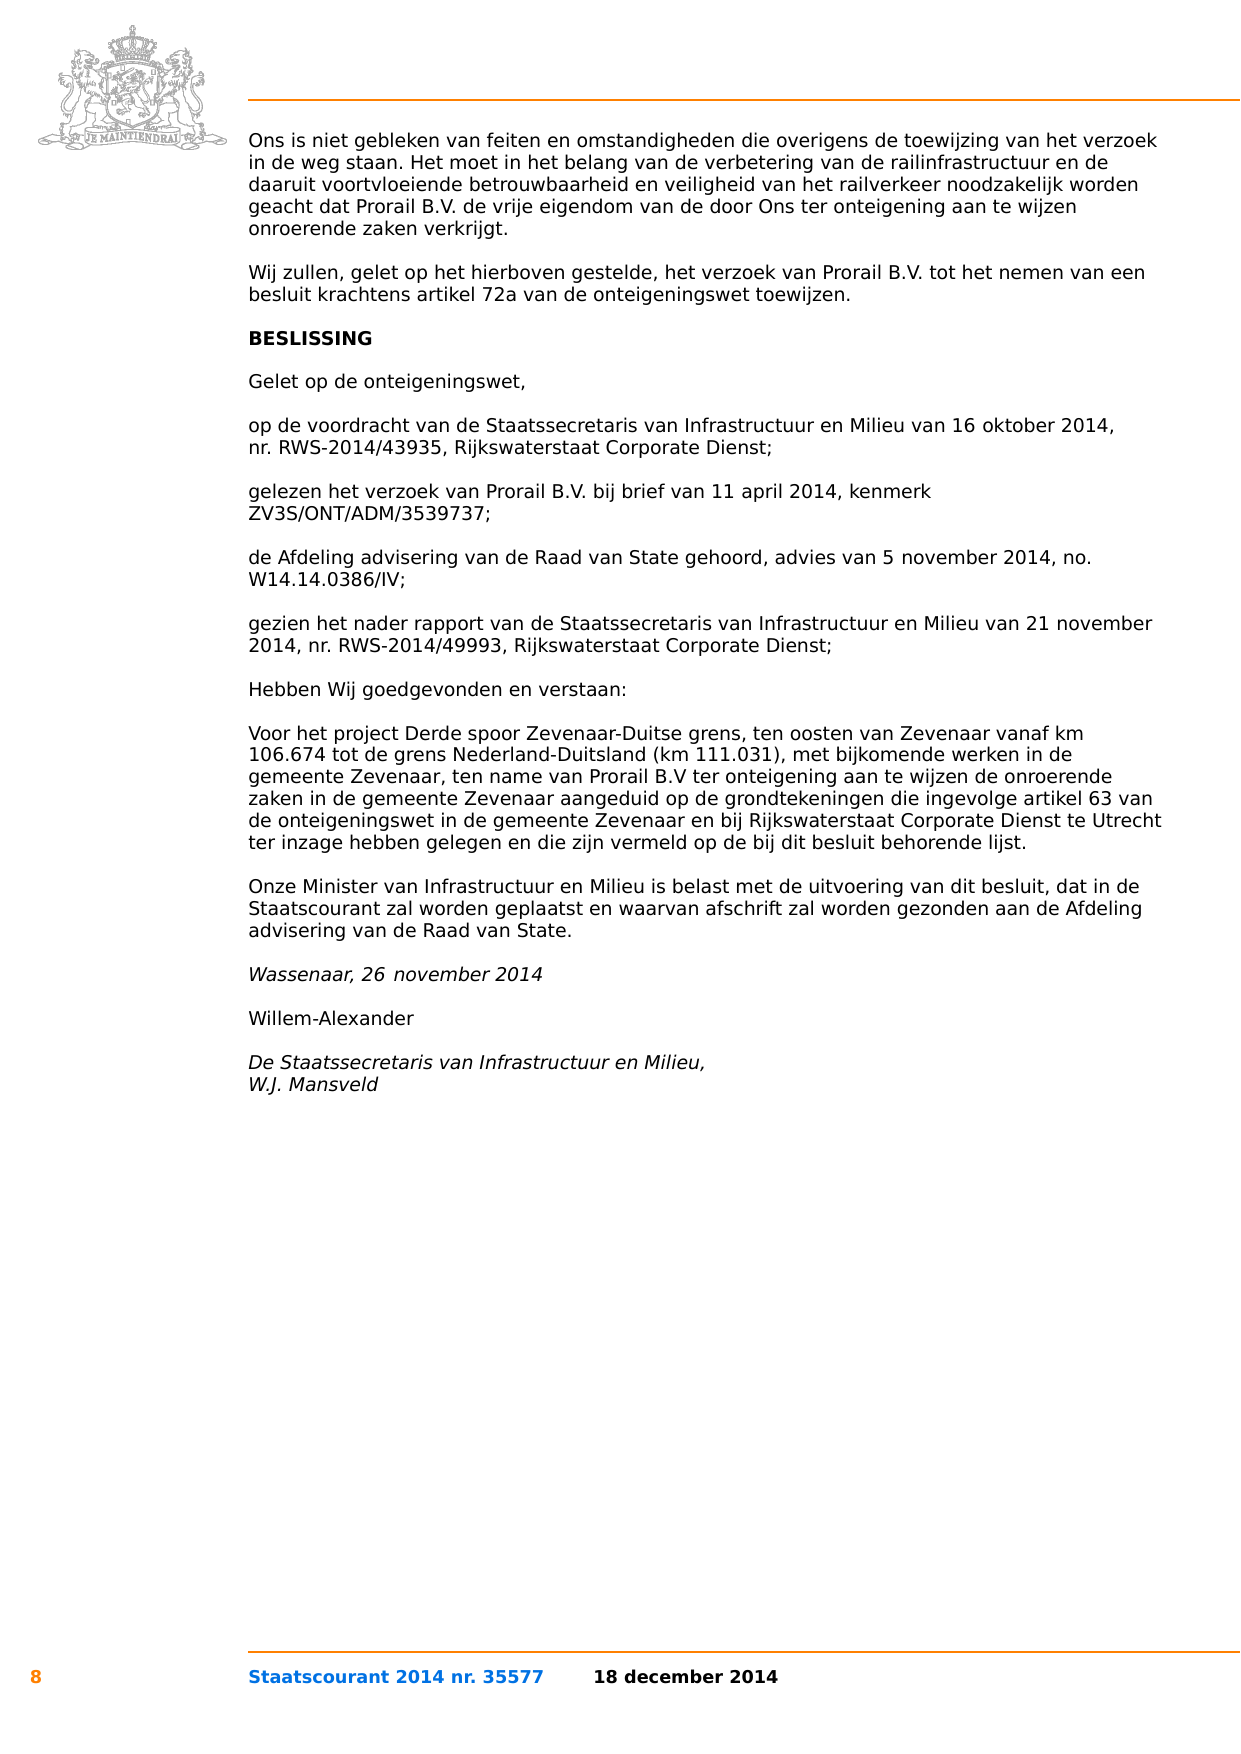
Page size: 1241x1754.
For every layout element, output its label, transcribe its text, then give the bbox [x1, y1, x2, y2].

text gezien het nader rapport van de Staatssecretaris van Infrastructuur en Milieu van 21 november 2014, nr. RWS-2014/49993, Rijkswaterstaat Corporate Dienst; [248, 613, 1163, 657]
text Voor het project Derde spoor Zevenaar-Duitse grens, ten oosten van Zevenaar vanaf km 106.674 tot de grens Nederland-Duitsland (km 111.031), met bijkomende werken in de gemeente Zevenaar, ten name van Prorail B.V ter onteigening aan te wijzen de onroerende zaken in de gemeente Zevenaar aangeduid op de grondtekeningen die ingevolge artikel 63 van de onteigeningswet in de gemeente Zevenaar en bij Rijkswaterstaat Corporate Dienst te Utrecht ter inzage hebben gelegen en die zijn vermeld op de bij dit besluit behorende lijst. [248, 722, 1163, 854]
text Willem-Alexander [248, 1008, 1163, 1030]
text de Afdeling advisering van de Raad van State gehoord, advies van 5 november 2014, no. W14.14.0386/IV; [248, 547, 1163, 591]
text Wassenaar, 26 november 2014 [248, 964, 1163, 986]
text Gelet op de onteigeningswet, [248, 371, 1163, 393]
text op de voordracht van de Staatssecretaris van Infrastructuur en Milieu van 16 oktober 2014, nr. RWS-2014/43935, Rijkswaterstaat Corporate Dienst; [248, 415, 1163, 459]
text Wij zullen, gelet op het hierboven gestelde, het verzoek van Prorail B.V. tot het nemen van een besluit krachtens artikel 72a van de onteigeningswet toewijzen. [248, 262, 1163, 306]
text Ons is niet gebleken van feiten en omstandigheden die overigens de toewijzing van het verzoek in de weg staan. Het moet in het belang van de verbetering van de railinfrastructuur en de daaruit voortvloeiende betrouwbaarheid en veiligheid van het railverkeer noodzakelijk worden geacht dat Prorail B.V. de vrije eigendom van de door Ons ter onteigening aan te wijzen onroerende zaken verkrijgt. [248, 130, 1163, 240]
text gelezen het verzoek van Prorail B.V. bij brief van 11 april 2014, kenmerk ZV3S/ONT/ADM/3539737; [248, 481, 1163, 525]
text Hebben Wij goedgevonden en verstaan: [248, 678, 1163, 701]
subtitle BESLISSING [248, 327, 1163, 349]
text De Staatssecretaris van Infrastructuur en Milieu, W.J. Mansveld [248, 1052, 1163, 1096]
text Onze Minister van Infrastructuur en Milieu is belast met de uitvoering van dit besluit, dat in de Staatscourant zal worden geplaatst en waarvan afschrift zal worden gezonden aan de Afdeling advisering van de Raad van State. [248, 876, 1163, 942]
picture [38, 25, 227, 150]
